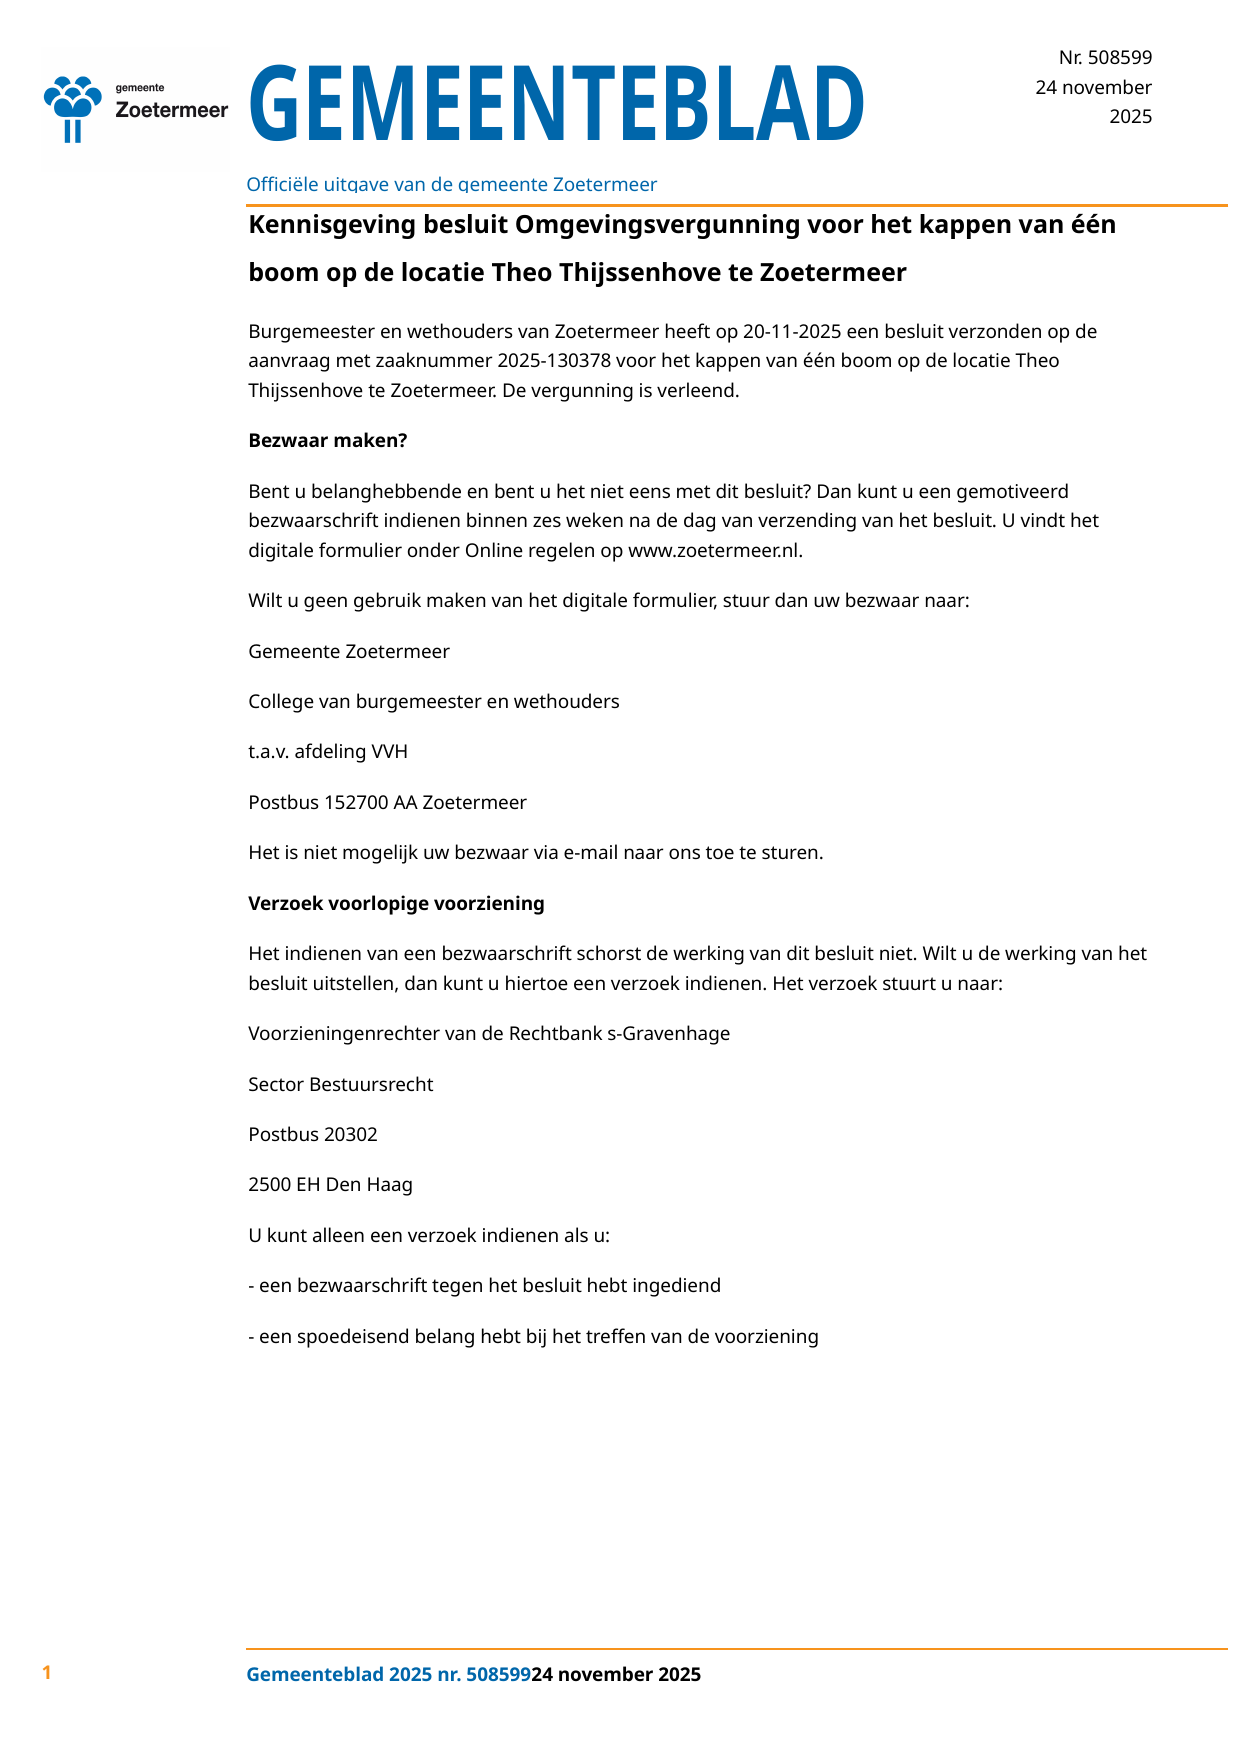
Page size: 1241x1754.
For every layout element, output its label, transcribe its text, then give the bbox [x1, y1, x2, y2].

text College van burgemeester en wethouders [248, 688, 1152, 714]
text 2500 EH Den Haag [248, 1172, 1152, 1197]
text Postbus 20302 [248, 1121, 1152, 1147]
text Voorzieningenrechter van de Rechtbank s-Gravenhage [248, 1020, 1152, 1046]
picture [41, 47, 231, 172]
text Verzoek voorlopige voorziening [248, 890, 1152, 916]
text U kunt alleen een verzoek indienen als u: [248, 1222, 1152, 1248]
text Kennisgeving besluit Omgevingsvergunning voor het kappen van één boom op de locatie Theo Thijssenhove te Zoetermeer [248, 207, 1152, 288]
text Postbus 152700 AA Zoetermeer [248, 789, 1152, 815]
text - een spoedeisend belang hebt bij het treffen van de voorziening [248, 1323, 1152, 1349]
text Bezwaar maken? [248, 427, 1152, 453]
text Gemeente Zoetermeer [248, 638, 1152, 664]
text Wilt u geen gebruik maken van het digitale formulier, stuur dan uw bezwaar naar: [248, 587, 1152, 613]
text t.a.v. afdeling VVH [248, 739, 1152, 764]
text Het is niet mogelijk uw bezwaar via e-mail naar ons toe te sturen. [248, 839, 1152, 865]
text - een bezwaarschrift tegen het besluit hebt ingediend [248, 1272, 1152, 1298]
text Sector Bestuursrecht [248, 1071, 1152, 1097]
text Bent u belanghebbende en bent u het niet eens met dit besluit? Dan kunt u een gemotiveerd bezwaarschrift indienen binnen zes weken na de dag van verzending van het besluit. U vindt het digitale formulier onder Online regelen op www.zoetermeer.nl. [248, 478, 1152, 563]
text Burgemeester en wethouders van Zoetermeer heeft op 20-11-2025 een besluit verzonden op de aanvraag met zaaknummer 2025-130378 voor het kappen van één boom op de locatie Theo Thijssenhove te Zoetermeer. De vergunning is verleend. [248, 318, 1152, 403]
text Het indienen van een bezwaarschrift schorst de werking van dit besluit niet. Wilt u de werking van het besluit uitstellen, dan kunt u hiertoe een verzoek indienen. Het verzoek stuurt u naar: [248, 940, 1152, 996]
